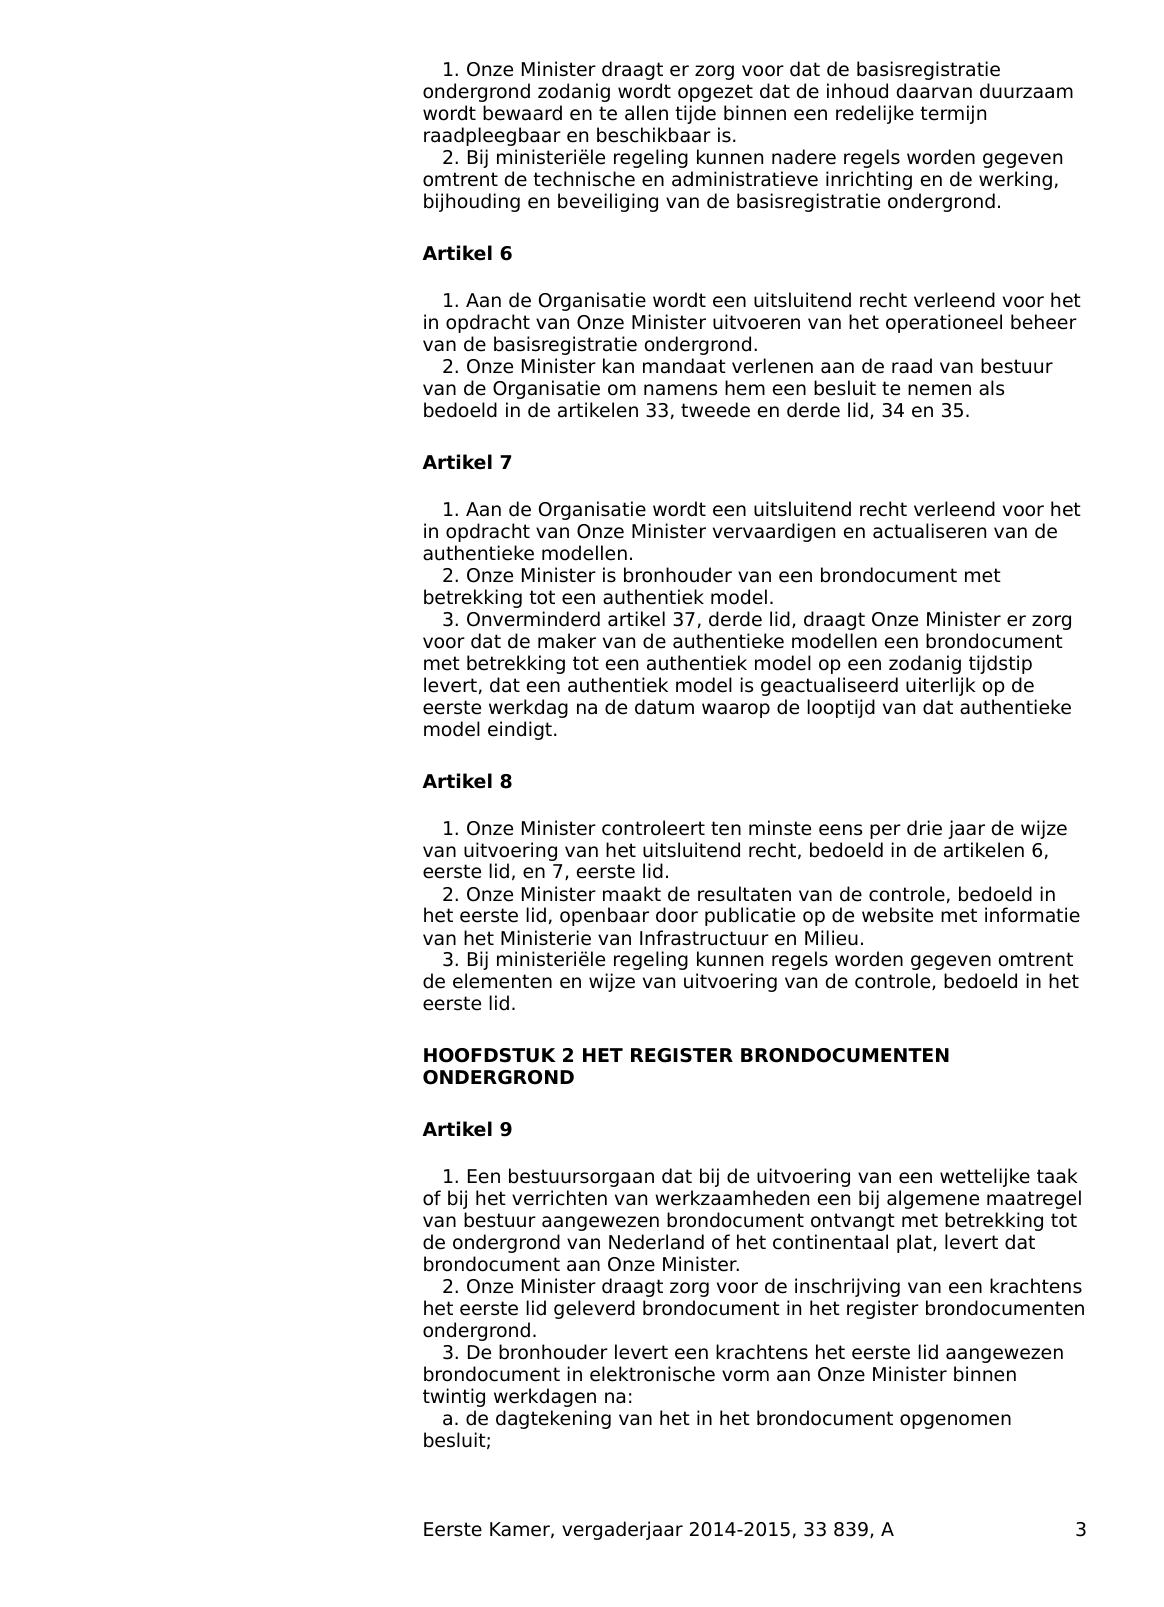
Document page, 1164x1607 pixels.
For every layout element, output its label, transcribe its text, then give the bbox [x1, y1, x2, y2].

text 2. Onze Minister kan mandaat verlenen aan de raad van bestuur van de Organisatie om namens hem een besluit te nemen als bedoeld in de artikelen 33, tweede en derde lid, 34 en 35. [422, 356, 1087, 422]
subtitle HOOFDSTUK 2 HET REGISTER BRONDOCUMENTEN ONDERGROND [422, 1045, 1087, 1089]
text 3. Bij ministeriële regeling kunnen regels worden gegeven omtrent de elementen en wijze van uitvoering van de controle, bedoeld in het eerste lid. [422, 949, 1087, 1015]
text 3. Onverminderd artikel 37, derde lid, draagt Onze Minister er zorg voor dat de maker van de authentieke modellen een brondocument met betrekking tot een authentiek model op een zodanig tijdstip levert, dat een authentiek model is geactualiseerd uiterlijk op de eerste werkdag na de datum waarop de looptijd van dat authentieke model eindigt. [422, 609, 1087, 741]
text 2. Onze Minister is bronhouder van een brondocument met betrekking tot een authentiek model. [422, 565, 1087, 609]
text 2. Bij ministeriële regeling kunnen nadere regels worden gegeven omtrent de technische en administratieve inrichting en de werking, bijhouding en beveiliging van de basisregistratie ondergrond. [422, 147, 1087, 213]
subtitle Artikel 8 [422, 771, 1087, 792]
text 2. Onze Minister maakt de resultaten van de controle, bedoeld in het eerste lid, openbaar door publicatie op de website met informatie van het Ministerie van Infrastructuur en Milieu. [422, 883, 1087, 949]
text a. de dagtekening van het in het brondocument opgenomen besluit; [422, 1408, 1087, 1452]
text 2. Onze Minister draagt zorg voor de inschrijving van een krachtens het eerste lid geleverd brondocument in het register brondocumenten ondergrond. [422, 1276, 1087, 1342]
subtitle Artikel 7 [422, 452, 1087, 474]
text 1. Aan de Organisatie wordt een uitsluitend recht verleend voor het in opdracht van Onze Minister vervaardigen en actualiseren van de authentieke modellen. [422, 499, 1087, 565]
text 1. Aan de Organisatie wordt een uitsluitend recht verleend voor het in opdracht van Onze Minister uitvoeren van het operationeel beheer van de basisregistratie ondergrond. [422, 290, 1087, 356]
subtitle Artikel 6 [422, 243, 1087, 265]
text 3. De bronhouder levert een krachtens het eerste lid aangewezen brondocument in elektronische vorm aan Onze Minister binnen twintig werkdagen na: [422, 1342, 1087, 1408]
text 1. Onze Minister controleert ten minste eens per drie jaar de wijze van uitvoering van het uitsluitend recht, bedoeld in de artikelen 6, eerste lid, en 7, eerste lid. [422, 817, 1087, 883]
subtitle Artikel 9 [422, 1119, 1087, 1141]
text 1. Een bestuursorgaan dat bij de uitvoering van een wettelijke taak of bij het verrichten van werkzaamheden een bij algemene maatregel van bestuur aangewezen brondocument ontvangt met betrekking tot de ondergrond van Nederland of het continentaal plat, levert dat brondocument aan Onze Minister. [422, 1166, 1087, 1276]
text 1. Onze Minister draagt er zorg voor dat de basisregistratie ondergrond zodanig wordt opgezet dat de inhoud daarvan duurzaam wordt bewaard en te allen tijde binnen een redelijke termijn raadpleegbaar en beschikbaar is. [422, 59, 1087, 147]
